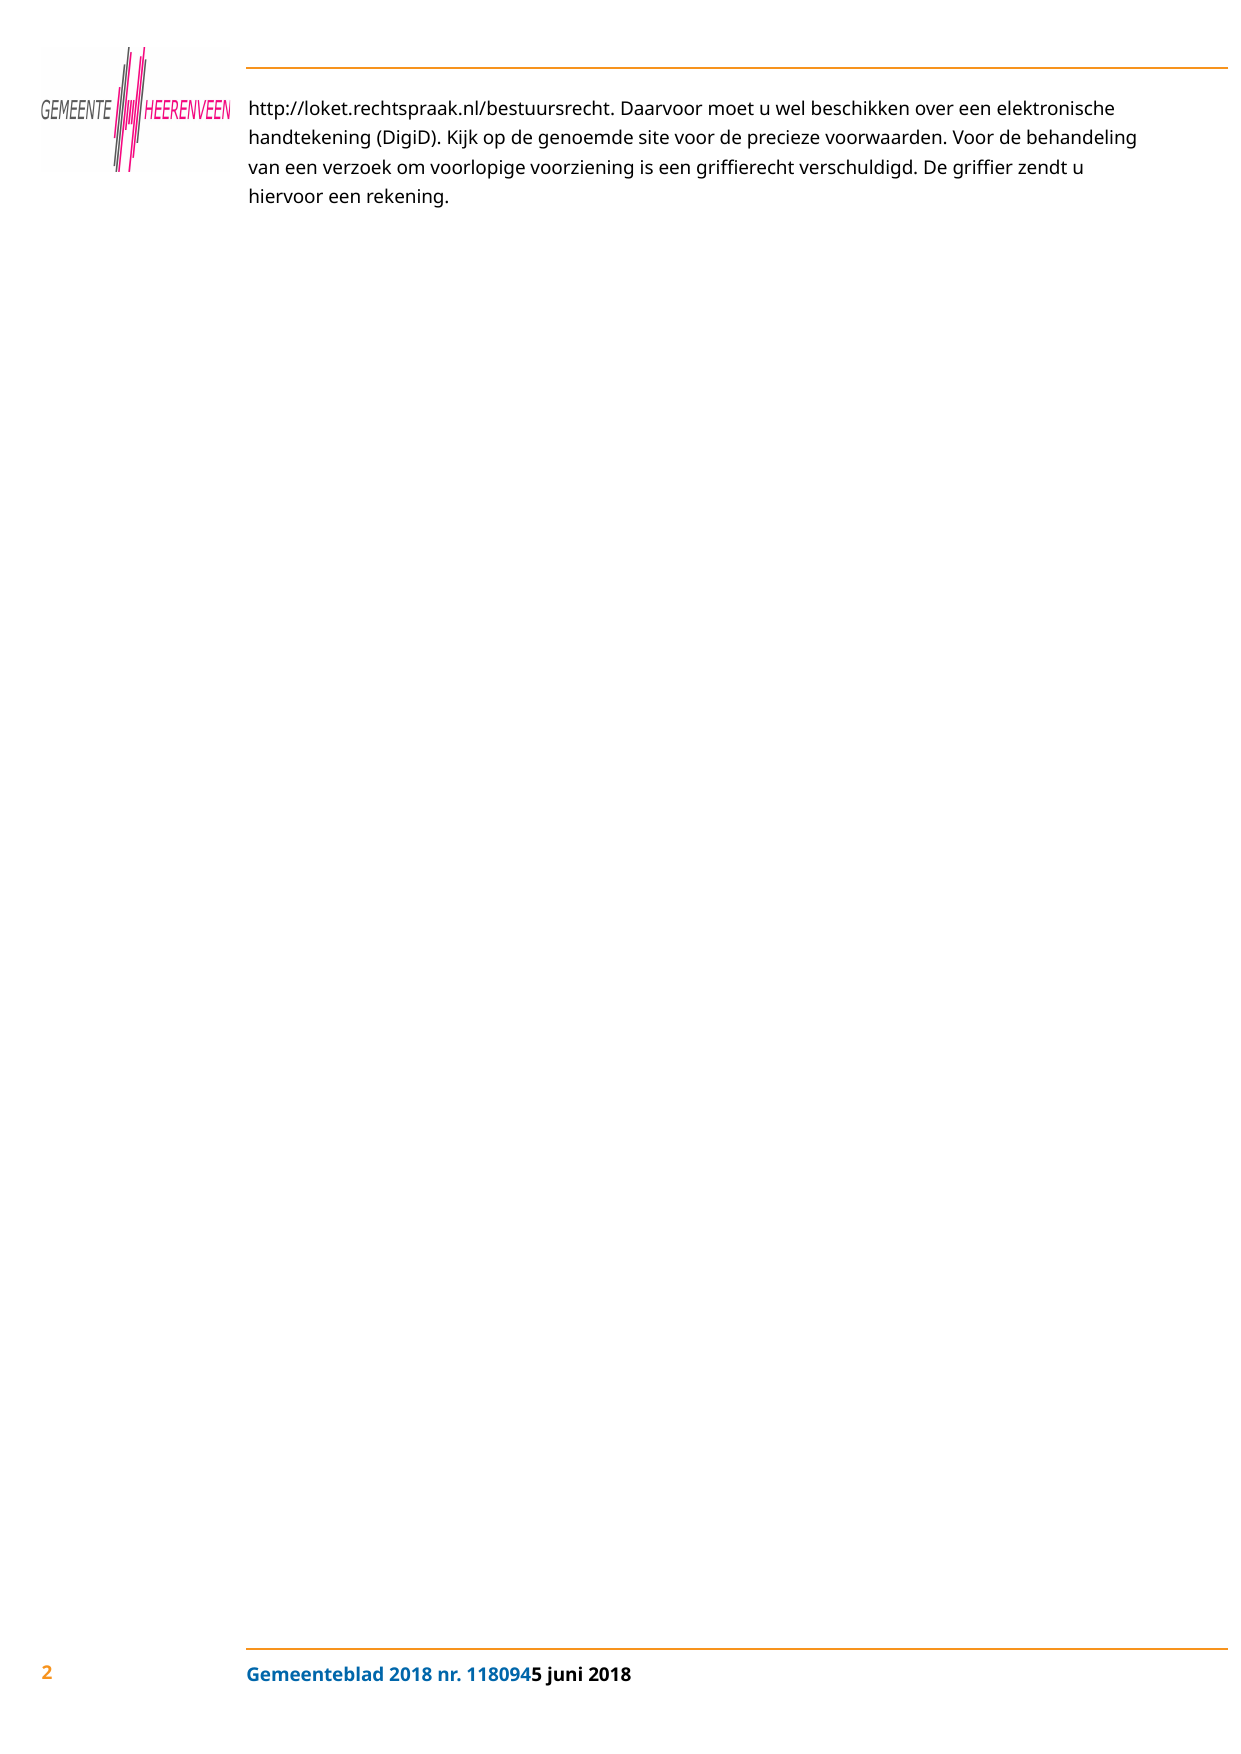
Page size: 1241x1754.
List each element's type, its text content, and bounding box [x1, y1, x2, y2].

text http://loket.rechtspraak.nl/bestuursrecht. Daarvoor moet u wel beschikken over een elektronische handtekening (DigiD). Kijk op de genoemde site voor de precieze voorwaarden. Voor de behandeling van een verzoek om voorlopige voorziening is een griffierecht verschuldigd. De griffier zendt u hiervoor een rekening. [248, 95, 1152, 209]
picture [41, 47, 231, 172]
